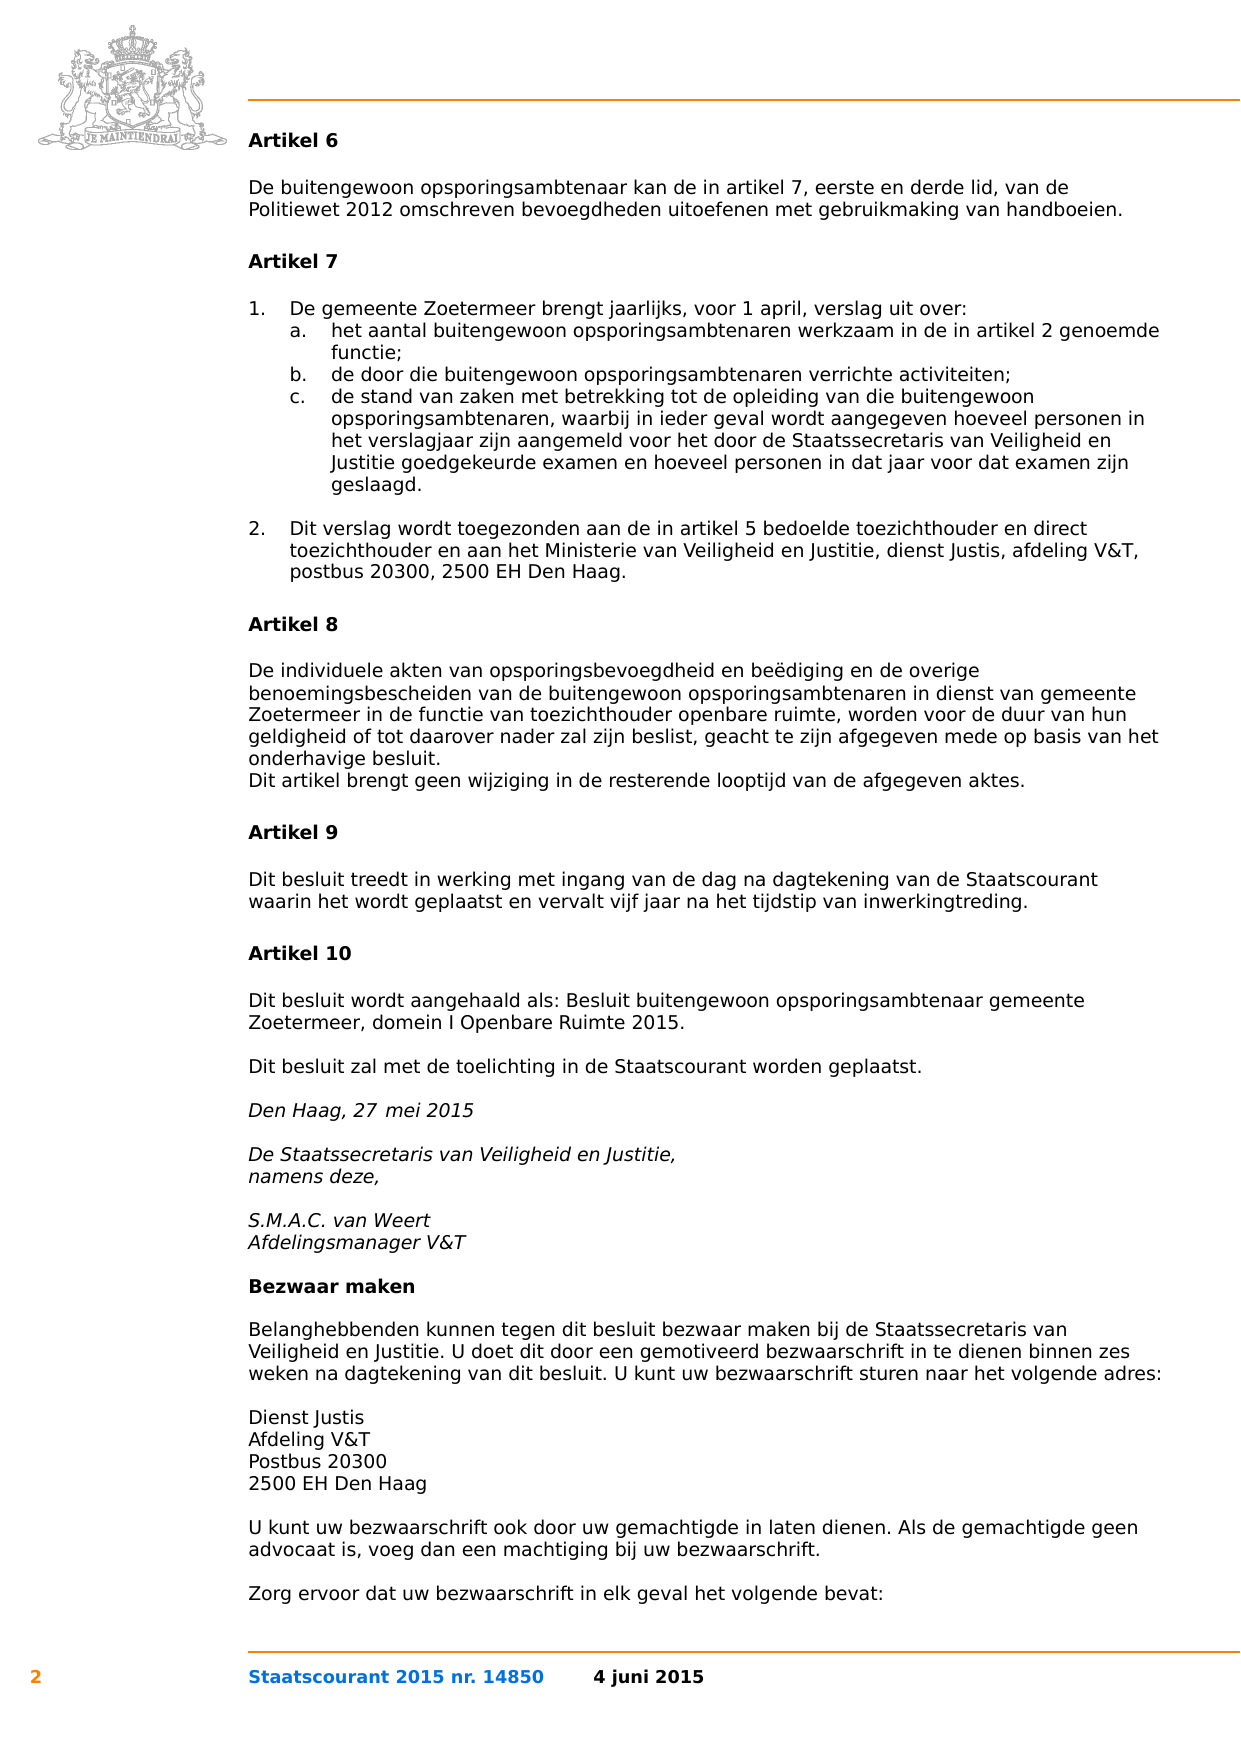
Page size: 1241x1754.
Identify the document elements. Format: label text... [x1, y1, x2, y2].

text 1. De gemeente Zoetermeer brengt jaarlijks, voor 1 april, verslag uit over: [248, 298, 1163, 320]
text De Staatssecretaris van Veiligheid en Justitie, namens deze, S.M.A.C. van Weert Afdelingsmanager V&T [248, 1144, 1163, 1254]
text U kunt uw bezwaarschrift ook door uw gemachtigde in laten dienen. Als de gemachtigde geen advocaat is, voeg dan een machtiging bij uw bezwaarschrift. [248, 1517, 1163, 1561]
text Postbus 20300 [248, 1451, 1163, 1473]
text Zorg ervoor dat uw bezwaarschrift in elk geval het volgende bevat: [248, 1583, 1163, 1605]
subtitle Artikel 10 [248, 943, 1163, 965]
text b. de door die buitengewoon opsporingsambtenaren verrichte activiteiten; [289, 364, 1163, 386]
text De buitengewoon opsporingsambtenaar kan de in artikel 7, eerste en derde lid, van de Politiewet 2012 omschreven bevoegdheden uitoefenen met gebruikmaking van handboeien. [248, 177, 1163, 221]
subtitle Artikel 9 [248, 822, 1163, 844]
text Bezwaar maken [248, 1276, 1163, 1297]
text Den Haag, 27 mei 2015 [248, 1100, 1163, 1122]
text Dit besluit wordt aangehaald als: Besluit buitengewoon opsporingsambtenaar gemeente Zoetermeer, domein I Openbare Ruimte 2015. [248, 990, 1163, 1034]
text Dit besluit treedt in werking met ingang van de dag na dagtekening van de Staatscourant waarin het wordt geplaatst en vervalt vijf jaar na het tijdstip van inwerkingtreding. [248, 869, 1163, 913]
text a. het aantal buitengewoon opsporingsambtenaren werkzaam in de in artikel 2 genoemde functie; [289, 320, 1163, 364]
text Dit besluit zal met de toelichting in de Staatscourant worden geplaatst. [248, 1056, 1163, 1078]
text c. de stand van zaken met betrekking tot de opleiding van die buitengewoon opsporingsambtenaren, waarbij in ieder geval wordt aangegeven hoeveel personen in het verslagjaar zijn aangemeld voor het door de Staatssecretaris van Veiligheid en Justitie goedgekeurde examen en hoeveel personen in dat jaar voor dat examen zijn geslaagd. [289, 386, 1163, 496]
text 2. Dit verslag wordt toegezonden aan de in artikel 5 bedoelde toezichthouder en direct toezichthouder en aan het Ministerie van Veiligheid en Justitie, dienst Justis, afdeling V&T, postbus 20300, 2500 EH Den Haag. [248, 517, 1163, 583]
text Belanghebbenden kunnen tegen dit besluit bezwaar maken bij de Staatssecretaris van Veiligheid en Justitie. U doet dit door een gemotiveerd bezwaarschrift in te dienen binnen zes weken na dagtekening van dit besluit. U kunt uw bezwaarschrift sturen naar het volgende adres: [248, 1319, 1163, 1385]
subtitle Artikel 7 [248, 251, 1163, 273]
picture [38, 25, 227, 150]
text Afdeling V&T [248, 1429, 1163, 1451]
text Dienst Justis [248, 1407, 1163, 1429]
subtitle Artikel 6 [248, 130, 1163, 152]
subtitle Artikel 8 [248, 613, 1163, 635]
text 2500 EH Den Haag [248, 1473, 1163, 1495]
text De individuele akten van opsporingsbevoegdheid en beëdiging en de overige benoemingsbescheiden van de buitengewoon opsporingsambtenaren in dienst van gemeente Zoetermeer in de functie van toezichthouder openbare ruimte, worden voor de duur van hun geldigheid of tot daarover nader zal zijn beslist, geacht te zijn afgegeven mede op basis van het onderhavige besluit. [248, 660, 1163, 770]
text Dit artikel brengt geen wijziging in de resterende looptijd van de afgegeven aktes. [248, 770, 1163, 792]
